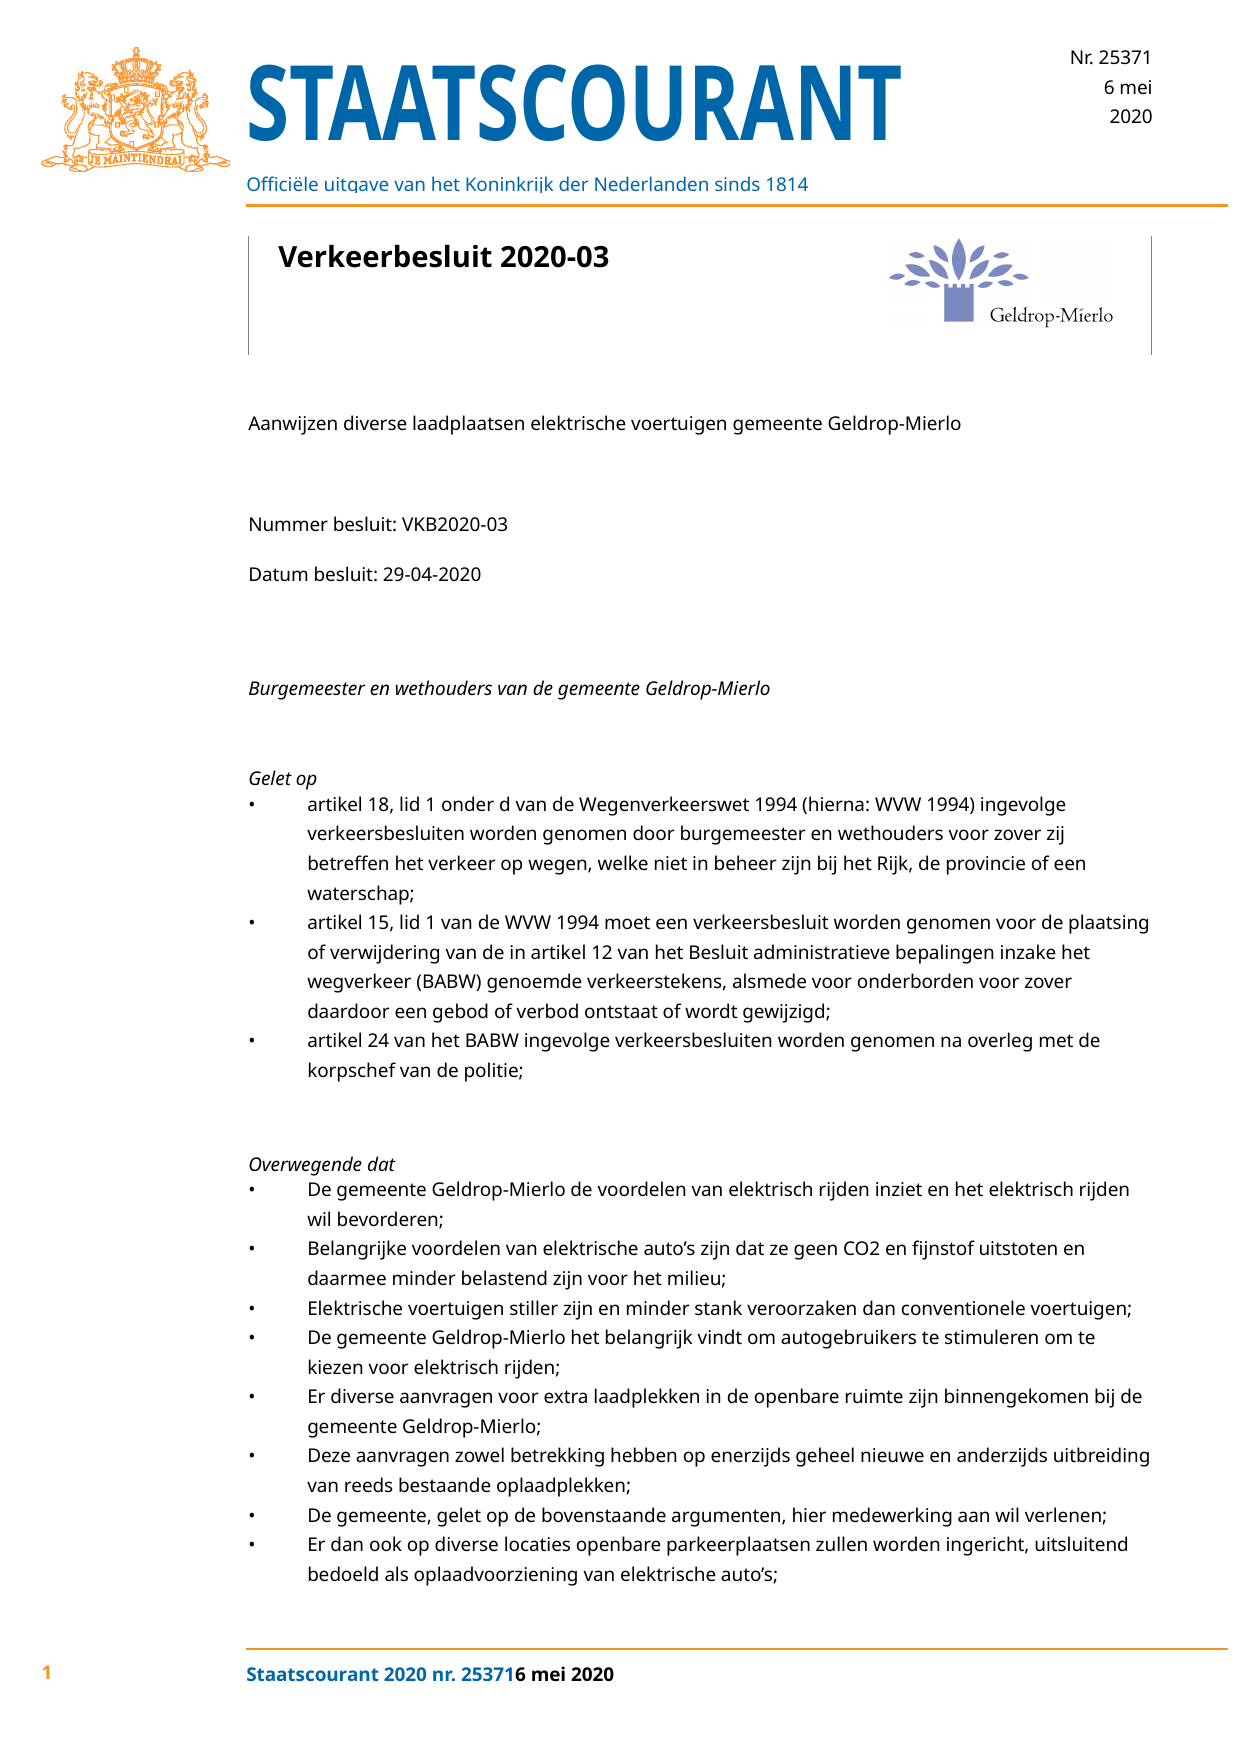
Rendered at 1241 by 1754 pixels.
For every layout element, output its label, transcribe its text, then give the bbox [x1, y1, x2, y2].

picture [882, 236, 1119, 329]
list Er dan ook op diverse locaties openbare parkeerplaatsen zullen worden ingericht, uitsluitend bedoeld als oplaadvoorziening van elektrische auto’s; [248, 1531, 1152, 1587]
list Er diverse aanvragen voor extra laadplekken in de openbare ruimte zijn binnengekomen bij de gemeente Geldrop-Mierlo; [248, 1383, 1152, 1439]
table_header Verkeerbesluit 2020-03 [249, 236, 850, 355]
list artikel 24 van het BABW ingevolge verkeersbesluiten worden genomen na overleg met de korpschef van de politie; [248, 1028, 1152, 1083]
list Deze aanvragen zowel betrekking hebben op enerzijds geheel nieuwe en anderzijds uitbreiding van reeds bestaande oplaadplekken; [248, 1443, 1152, 1498]
picture [41, 47, 231, 172]
list artikel 18, lid 1 onder d van de Wegenverkeerswet 1994 (hierna: WVW 1994) ingevolge verkeersbesluiten worden genomen door burgemeester en wethouders voor zover zij betreffen het verkeer op wegen, welke niet in beheer zijn bij het Rijk, de provincie of een waterschap; [248, 791, 1152, 905]
text Nummer besluit: VKB2020-03 [248, 511, 1152, 536]
text Burgemeester en wethouders van de gemeente Geldrop-Mierlo [248, 676, 1152, 701]
text Datum besluit: 29-04-2020 [248, 561, 1152, 587]
list Elektrische voertuigen stiller zijn en minder stank veroorzaken dan conventionele voertuigen; [248, 1295, 1152, 1321]
list De gemeente, gelet op de bovenstaande argumenten, hier medewerking aan wil verlenen; [248, 1502, 1152, 1528]
text Overwegende dat [248, 1151, 1152, 1176]
list De gemeente Geldrop-Mierlo de voordelen van elektrisch rijden inziet en het elektrisch rijden wil bevorderen; [248, 1176, 1152, 1232]
list Belangrijke voordelen van elektrische auto’s zijn dat ze geen CO2 en fijnstof uitstoten en daarmee minder belastend zijn voor het milieu; [248, 1236, 1152, 1291]
text Aanwijzen diverse laadplaatsen elektrische voertuigen gemeente Geldrop-Mierlo [248, 410, 1152, 436]
list artikel 15, lid 1 van de WVW 1994 moet een verkeersbesluit worden genomen voor de plaatsing of verwijdering van de in artikel 12 van het Besluit administratieve bepalingen inzake het wegverkeer (BABW) genoemde verkeerstekens, alsmede voor onderborden voor zover daardoor een gebod of verbod ontstaat of wordt gewijzigd; [248, 909, 1152, 1024]
table_header [850, 236, 1151, 355]
text Gelet op [248, 765, 1152, 791]
list De gemeente Geldrop-Mierlo het belangrijk vindt om autogebruikers te stimuleren om te kiezen voor elektrisch rijden; [248, 1324, 1152, 1380]
